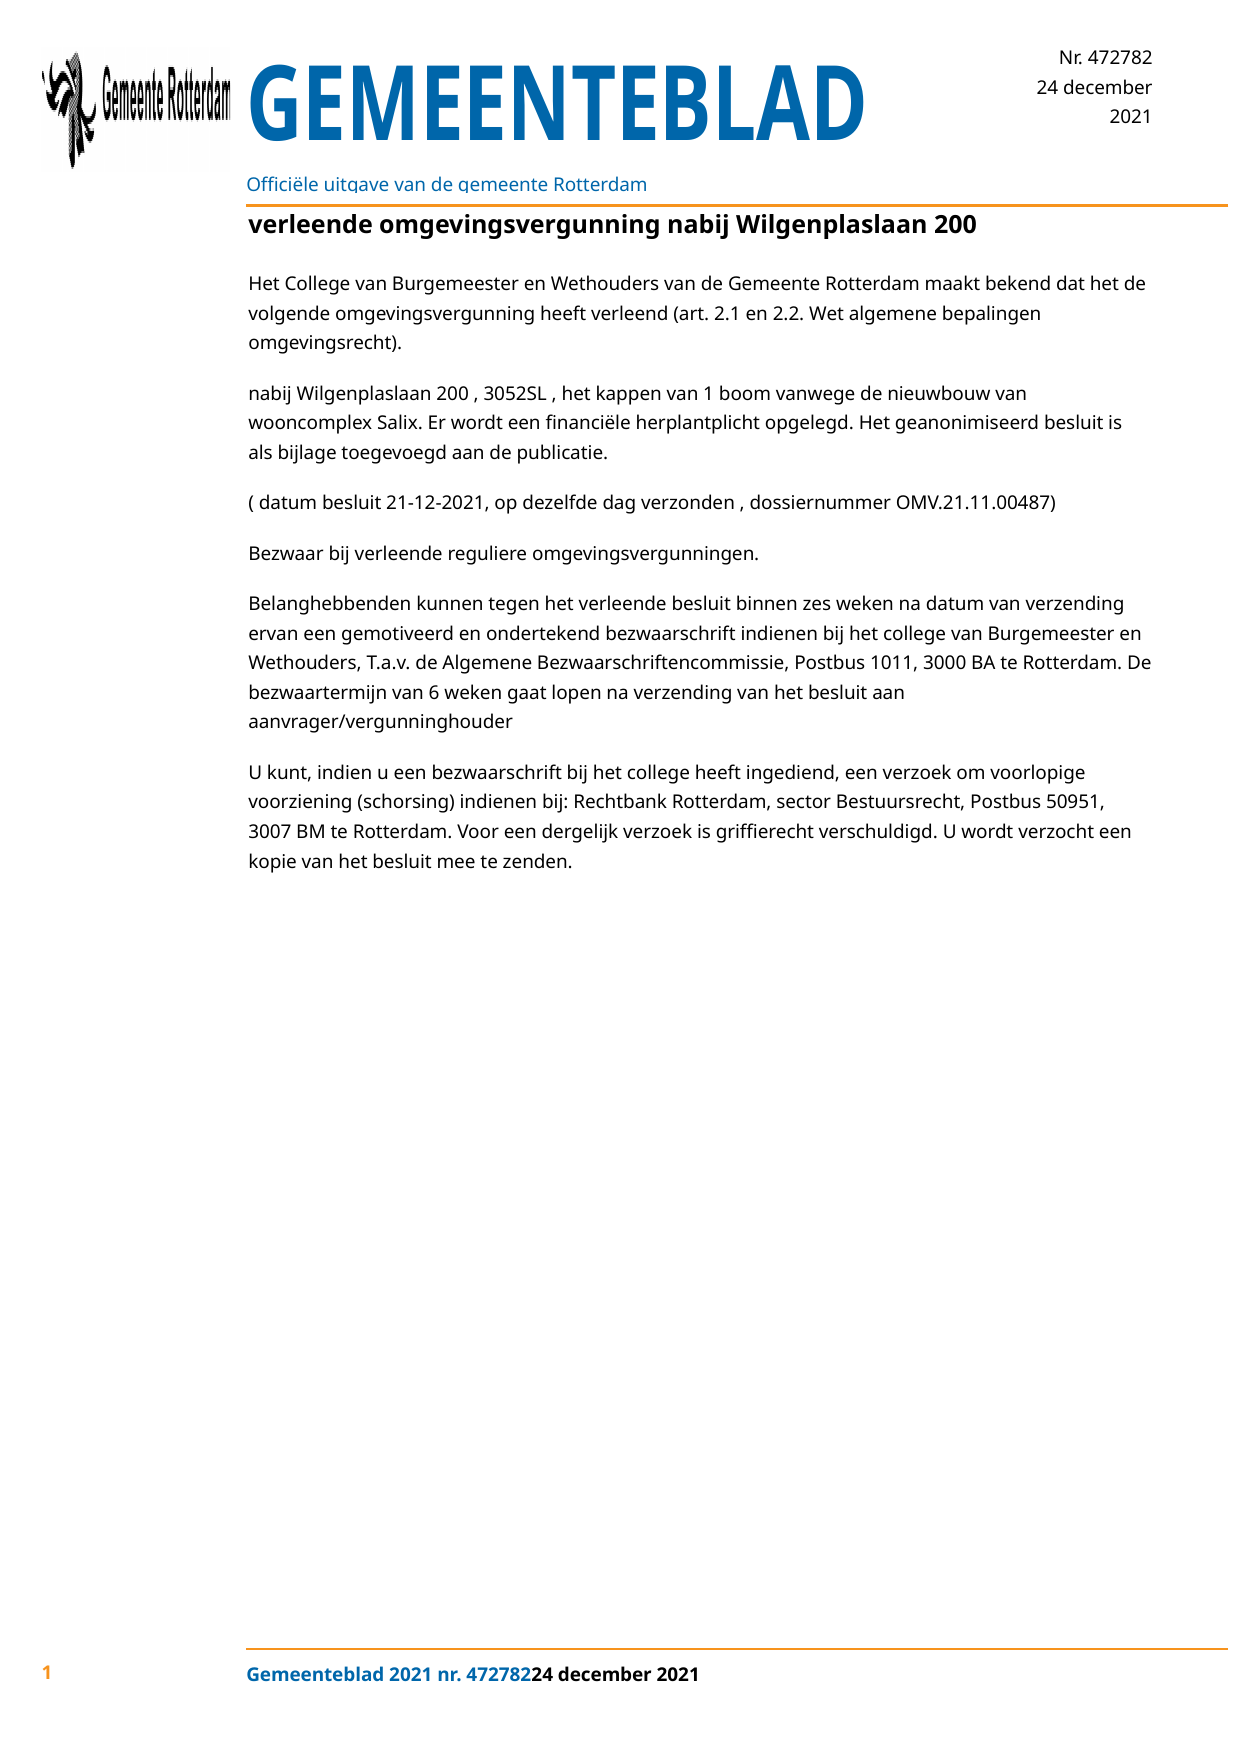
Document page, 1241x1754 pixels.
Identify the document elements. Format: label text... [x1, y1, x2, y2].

text ( datum besluit 21-12-2021, op dezelfde dag verzonden , dossiernummer OMV.21.11.00487) [248, 489, 1152, 515]
text nabij Wilgenplaslaan 200 , 3052SL , het kappen van 1 boom vanwege de nieuwbouw van wooncomplex Salix. Er wordt een financiële herplantplicht opgelegd. Het geanonimiseerd besluit is als bijlage toegevoegd aan de publicatie. [248, 380, 1152, 465]
text verleende omgevingsvergunning nabij Wilgenplaslaan 200 [248, 207, 1152, 241]
text U kunt, indien u een bezwaarschrift bij het college heeft ingediend, een verzoek om voorlopige voorziening (schorsing) indienen bij: Rechtbank Rotterdam, sector Bestuursrecht, Postbus 50951, 3007 BM te Rotterdam. Voor een dergelijk verzoek is griffierecht verschuldigd. U wordt verzocht een kopie van het besluit mee te zenden. [248, 759, 1152, 873]
text Het College van Burgemeester en Wethouders van de Gemeente Rotterdam maakt bekend dat het de volgende omgevingsvergunning heeft verleend (art. 2.1 en 2.2. Wet algemene bepalingen omgevingsrecht). [248, 270, 1152, 355]
text Bezwaar bij verleende reguliere omgevingsvergunningen. [248, 540, 1152, 566]
picture [41, 47, 231, 172]
text Belanghebbenden kunnen tegen het verleende besluit binnen zes weken na datum van verzending ervan een gemotiveerd en ondertekend bezwaarschrift indienen bij het college van Burgemeester en Wethouders, T.a.v. de Algemene Bezwaarschriftencommissie, Postbus 1011, 3000 BA te Rotterdam. De bezwaartermijn van 6 weken gaat lopen na verzending van het besluit aan aanvrager/vergunninghouder [248, 590, 1152, 734]
